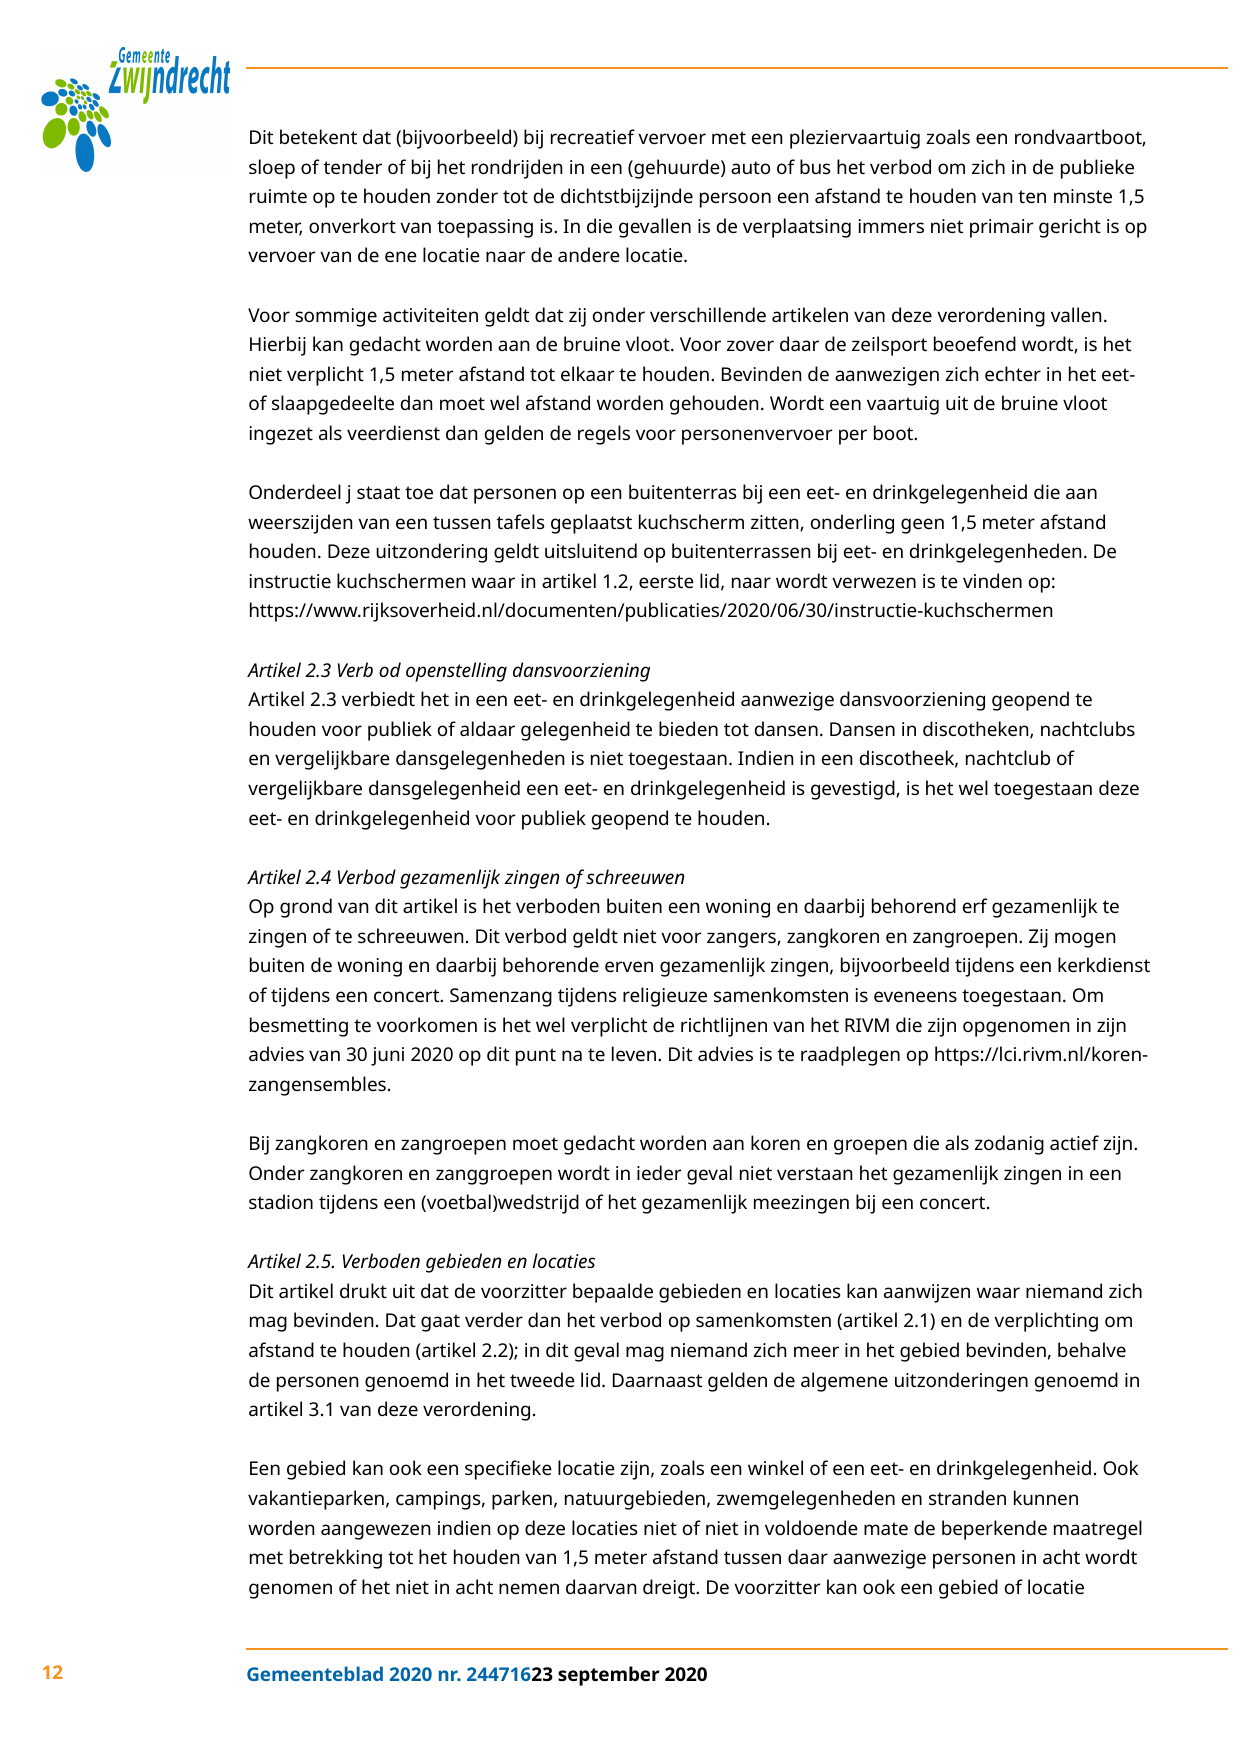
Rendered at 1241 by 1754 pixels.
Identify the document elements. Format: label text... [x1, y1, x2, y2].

text Dit betekent dat (bijvoorbeeld) bij recreatief vervoer met een pleziervaartuig zoals een rondvaartboot, sloep of tender of bij het rondrijden in een (gehuurde) auto of bus het verbod om zich in de publieke ruimte op te houden zonder tot de dichtstbijzijnde persoon een afstand te houden van ten minste 1,5 meter, onverkort van toepassing is. In die gevallen is de verplaatsing immers niet primair gericht is op vervoer van de ene locatie naar de andere locatie. [248, 124, 1152, 268]
picture [41, 47, 231, 172]
text Voor sommige activiteiten geldt dat zij onder verschillende artikelen van deze verordening vallen. Hierbij kan gedacht worden aan de bruine vloot. Voor zover daar de zeilsport beoefend wordt, is het niet verplicht 1,5 meter afstand tot elkaar te houden. Bevinden de aanwezigen zich echter in het eet- of slaapgedeelte dan moet wel afstand worden gehouden. Wordt een vaartuig uit de bruine vloot ingezet als veerdienst dan gelden de regels voor personenvervoer per boot. [248, 302, 1152, 446]
text Artikel 2.3 Verb od openstelling dansvoorziening [248, 657, 1152, 683]
text Op grond van dit artikel is het verboden buiten een woning en daarbij behorend erf gezamenlijk te zingen of te schreeuwen. Dit verbod geldt niet voor zangers, zangkoren en zangroepen. Zij mogen buiten de woning en daarbij behorende erven gezamenlijk zingen, bijvoorbeeld tijdens een kerkdienst of tijdens een concert. Samenzang tijdens religieuze samenkomsten is eveneens toegestaan. Om besmetting te voorkomen is het wel verplicht de richtlijnen van het RIVM die zijn opgenomen in zijn advies van 30 juni 2020 op dit punt na te leven. Dit advies is te raadplegen op https://lci.rivm.nl/koren-zangensembles. [248, 893, 1152, 1097]
text Een gebied kan ook een specifieke locatie zijn, zoals een winkel of een eet- en drinkgelegenheid. Ook vakantieparken, campings, parken, natuurgebieden, zwemgelegenheden en stranden kunnen worden aangewezen indien op deze locaties niet of niet in voldoende mate de beperkende maatregel met betrekking tot het houden van 1,5 meter afstand tussen daar aanwezige personen in acht wordt genomen of het niet in acht nemen daarvan dreigt. De voorzitter kan ook een gebied of locatie [248, 1456, 1152, 1600]
text Onderdeel j staat toe dat personen op een buitenterras bij een eet- en drinkgelegenheid die aan weerszijden van een tussen tafels geplaatst kuchscherm zitten, onderling geen 1,5 meter afstand houden. Deze uitzondering geldt uitsluitend op buitenterrassen bij eet- en drinkgelegenheden. De instructie kuchschermen waar in artikel 1.2, eerste lid, naar wordt verwezen is te vinden op: https://www.rijksoverheid.nl/documenten/publicaties/2020/06/30/instructie-kuchschermen [248, 479, 1152, 623]
text Dit artikel drukt uit dat de voorzitter bepaalde gebieden en locaties kan aanwijzen waar niemand zich mag bevinden. Dat gaat verder dan het verbod op samenkomsten (artikel 2.1) en de verplichting om afstand te houden (artikel 2.2); in dit geval mag niemand zich meer in het gebied bevinden, behalve de personen genoemd in het tweede lid. Daarnaast gelden de algemene uitzonderingen genoemd in artikel 3.1 van deze verordening. [248, 1278, 1152, 1422]
text Artikel 2.5. Verboden gebieden en locaties [248, 1248, 1152, 1274]
text Bij zangkoren en zangroepen moet gedacht worden aan koren en groepen die als zodanig actief zijn. Onder zangkoren en zanggroepen wordt in ieder geval niet verstaan het gezamenlijk zingen in een stadion tijdens een (voetbal)wedstrijd of het gezamenlijk meezingen bij een concert. [248, 1130, 1152, 1215]
text Artikel 2.3 verbiedt het in een eet- en drinkgelegenheid aanwezige dansvoorziening geopend te houden voor publiek of aldaar gelegenheid te bieden tot dansen. Dansen in discotheken, nachtclubs en vergelijkbare dansgelegenheden is niet toegestaan. Indien in een discotheek, nachtclub of vergelijkbare dansgelegenheid een eet- en drinkgelegenheid is gevestigd, is het wel toegestaan deze eet- en drinkgelegenheid voor publiek geopend te houden. [248, 686, 1152, 831]
text Artikel 2.4 Verbod gezamenlijk zingen of schreeuwen [248, 864, 1152, 890]
